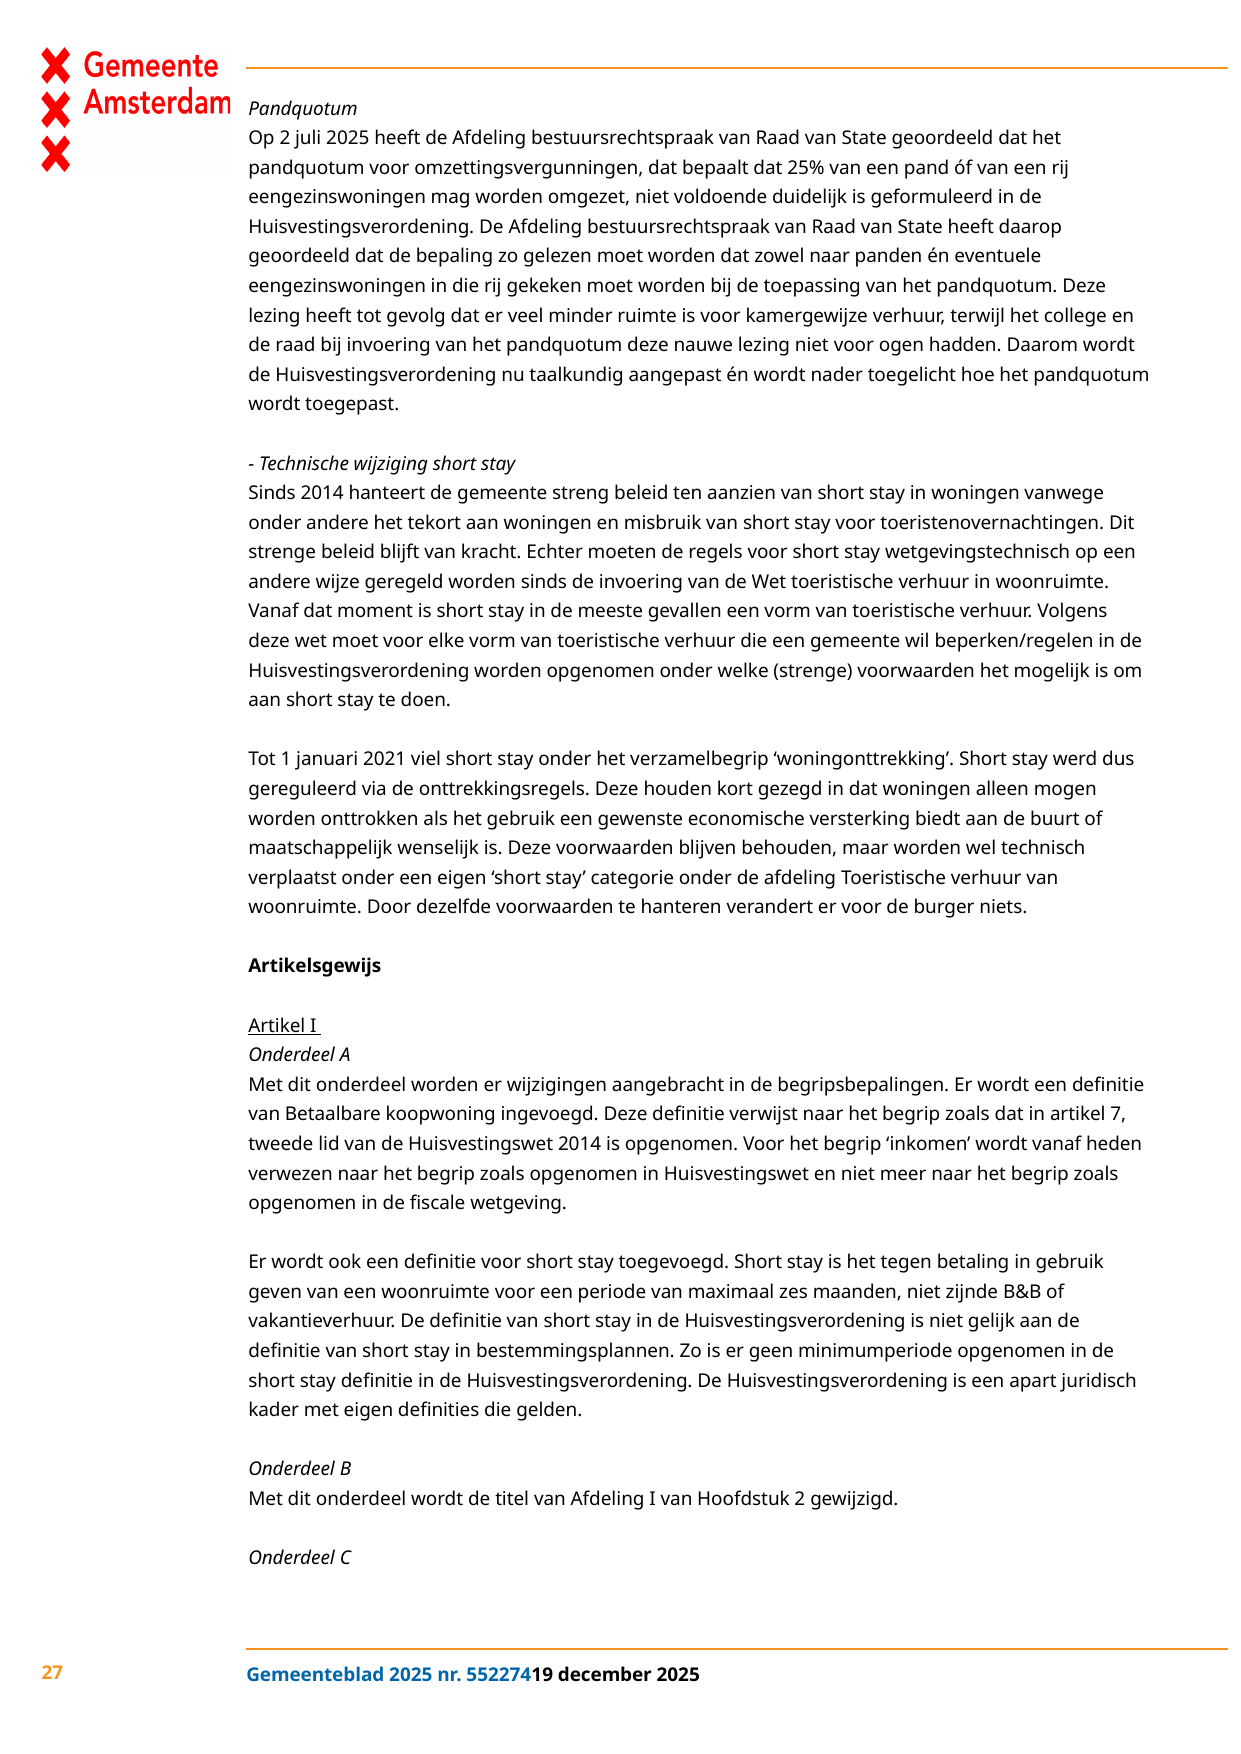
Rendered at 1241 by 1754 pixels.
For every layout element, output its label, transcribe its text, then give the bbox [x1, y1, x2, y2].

text Pandquotum [248, 95, 1152, 121]
text Met dit onderdeel wordt de titel van Afdeling I van Hoofdstuk 2 gewijzigd. [248, 1485, 1152, 1511]
text Op 2 juli 2025 heeft de Afdeling bestuursrechtspraak van Raad van State geoordeeld dat het pandquotum voor omzettingsvergunningen, dat bepaalt dat 25% van een pand óf van een rij eengezinswoningen mag worden omgezet, niet voldoende duidelijk is geformuleerd in de Huisvestingsverordening. De Afdeling bestuursrechtspraak van Raad van State heeft daarop geoordeeld dat de bepaling zo gelezen moet worden dat zowel naar panden én eventuele eengezinswoningen in die rij gekeken moet worden bij de toepassing van het pandquotum. Deze lezing heeft tot gevolg dat er veel minder ruimte is voor kamergewijze verhuur, terwijl het college en de raad bij invoering van het pandquotum deze nauwe lezing niet voor ogen hadden. Daarom wordt de Huisvestingsverordening nu taalkundig aangepast én wordt nader toegelicht hoe het pandquotum wordt toegepast. [248, 124, 1152, 416]
text Artikelsgewijs [248, 953, 1152, 978]
text - Technische wijziging short stay [248, 450, 1152, 476]
text Er wordt ook een definitie voor short stay toegevoegd. Short stay is het tegen betaling in gebruik geven van een woonruimte voor een periode van maximaal zes maanden, niet zijnde B&B of vakantieverhuur. De definitie van short stay in de Huisvestingsverordening is niet gelijk aan de definitie van short stay in bestemmingsplannen. Zo is er geen minimumperiode opgenomen in de short stay definitie in de Huisvestingsverordening. De Huisvestingsverordening is een apart juridisch kader met eigen definities die gelden. [248, 1248, 1152, 1422]
text Tot 1 januari 2021 viel short stay onder het verzamelbegrip ‘woningonttrekking’. Short stay werd dus gereguleerd via de onttrekkingsregels. Deze houden kort gezegd in dat woningen alleen mogen worden onttrokken als het gebruik een gewenste economische versterking biedt aan de buurt of maatschappelijk wenselijk is. Deze voorwaarden blijven behouden, maar worden wel technisch verplaatst onder een eigen ‘short stay’ categorie onder de afdeling Toeristische verhuur van woonruimte. Door dezelfde voorwaarden te hanteren verandert er voor de burger niets. [248, 746, 1152, 919]
text Sinds 2014 hanteert de gemeente streng beleid ten aanzien van short stay in woningen vanwege onder andere het tekort aan woningen en misbruik van short stay voor toeristenovernachtingen. Dit strenge beleid blijft van kracht. Echter moeten de regels voor short stay wetgevingstechnisch op een andere wijze geregeld worden sinds de invoering van de Wet toeristische verhuur in woonruimte. Vanaf dat moment is short stay in de meeste gevallen een vorm van toeristische verhuur. Volgens deze wet moet voor elke vorm van toeristische verhuur die een gemeente wil beperken/regelen in de Huisvestingsverordening worden opgenomen onder welke (strenge) voorwaarden het mogelijk is om aan short stay te doen. [248, 479, 1152, 712]
text Onderdeel B [248, 1456, 1152, 1481]
text Artikel I [248, 1012, 1152, 1038]
text Onderdeel A [248, 1041, 1152, 1067]
picture [41, 47, 231, 172]
text Met dit onderdeel worden er wijzigingen aangebracht in de begripsbepalingen. Er wordt een definitie van Betaalbare koopwoning ingevoegd. Deze definitie verwijst naar het begrip zoals dat in artikel 7, tweede lid van de Huisvestingswet 2014 is opgenomen. Voor het begrip ‘inkomen’ wordt vanaf heden verwezen naar het begrip zoals opgenomen in Huisvestingswet en niet meer naar het begrip zoals opgenomen in de fiscale wetgeving. [248, 1071, 1152, 1215]
text Onderdeel C [248, 1544, 1152, 1570]
